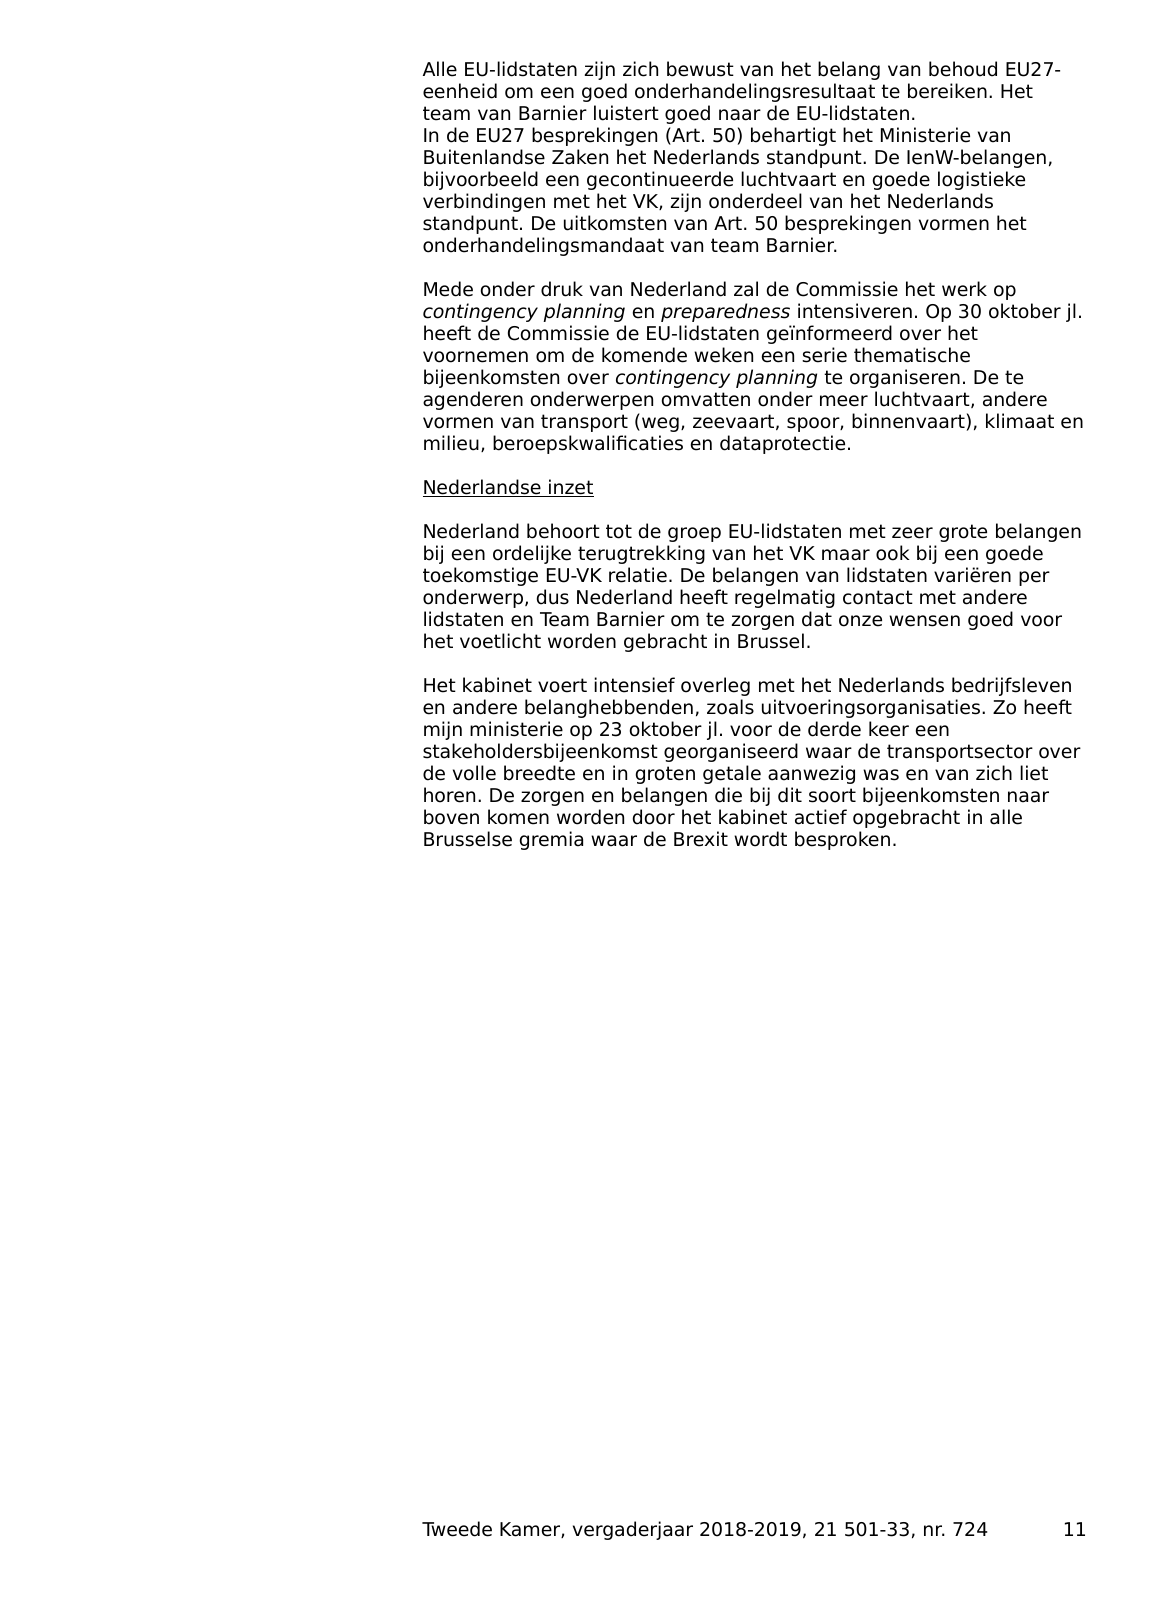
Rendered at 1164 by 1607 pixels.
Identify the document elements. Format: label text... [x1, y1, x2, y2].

text Alle EU-lidstaten zijn zich bewust van het belang van behoud EU27-eenheid om een goed onderhandelingsresultaat te bereiken. Het team van Barnier luistert goed naar de EU-lidstaten. [422, 59, 1087, 125]
subtitle Nederlandse inzet [422, 477, 1087, 499]
text Nederland behoort tot de groep EU-lidstaten met zeer grote belangen bij een ordelijke terugtrekking van het VK maar ook bij een goede toekomstige EU-VK relatie. De belangen van lidstaten variëren per onderwerp, dus Nederland heeft regelmatig contact met andere lidstaten en Team Barnier om te zorgen dat onze wensen goed voor het voetlicht worden gebracht in Brussel. [422, 521, 1087, 653]
text Het kabinet voert intensief overleg met het Nederlands bedrijfsleven en andere belanghebbenden, zoals uitvoeringsorganisaties. Zo heeft mijn ministerie op 23 oktober jl. voor de derde keer een stakeholdersbijeenkomst georganiseerd waar de transportsector over de volle breedte en in groten getale aanwezig was en van zich liet horen. De zorgen en belangen die bij dit soort bijeenkomsten naar boven komen worden door het kabinet actief opgebracht in alle Brusselse gremia waar de Brexit wordt besproken. [422, 675, 1087, 851]
text Mede onder druk van Nederland zal de Commissie het werk op contingency planning en preparedness intensiveren. Op 30 oktober jl. heeft de Commissie de EU-lidstaten geïnformeerd over het voornemen om de komende weken een serie thematische bijeenkomsten over contingency planning te organiseren. De te agenderen onderwerpen omvatten onder meer luchtvaart, andere vormen van transport (weg, zeevaart, spoor, binnenvaart), klimaat en milieu, beroepskwalificaties en dataprotectie. [422, 279, 1087, 455]
text In de EU27 besprekingen (Art. 50) behartigt het Ministerie van Buitenlandse Zaken het Nederlands standpunt. De IenW-belangen, bijvoorbeeld een gecontinueerde luchtvaart en goede logistieke verbindingen met het VK, zijn onderdeel van het Nederlands standpunt. De uitkomsten van Art. 50 besprekingen vormen het onderhandelingsmandaat van team Barnier. [422, 125, 1087, 257]
